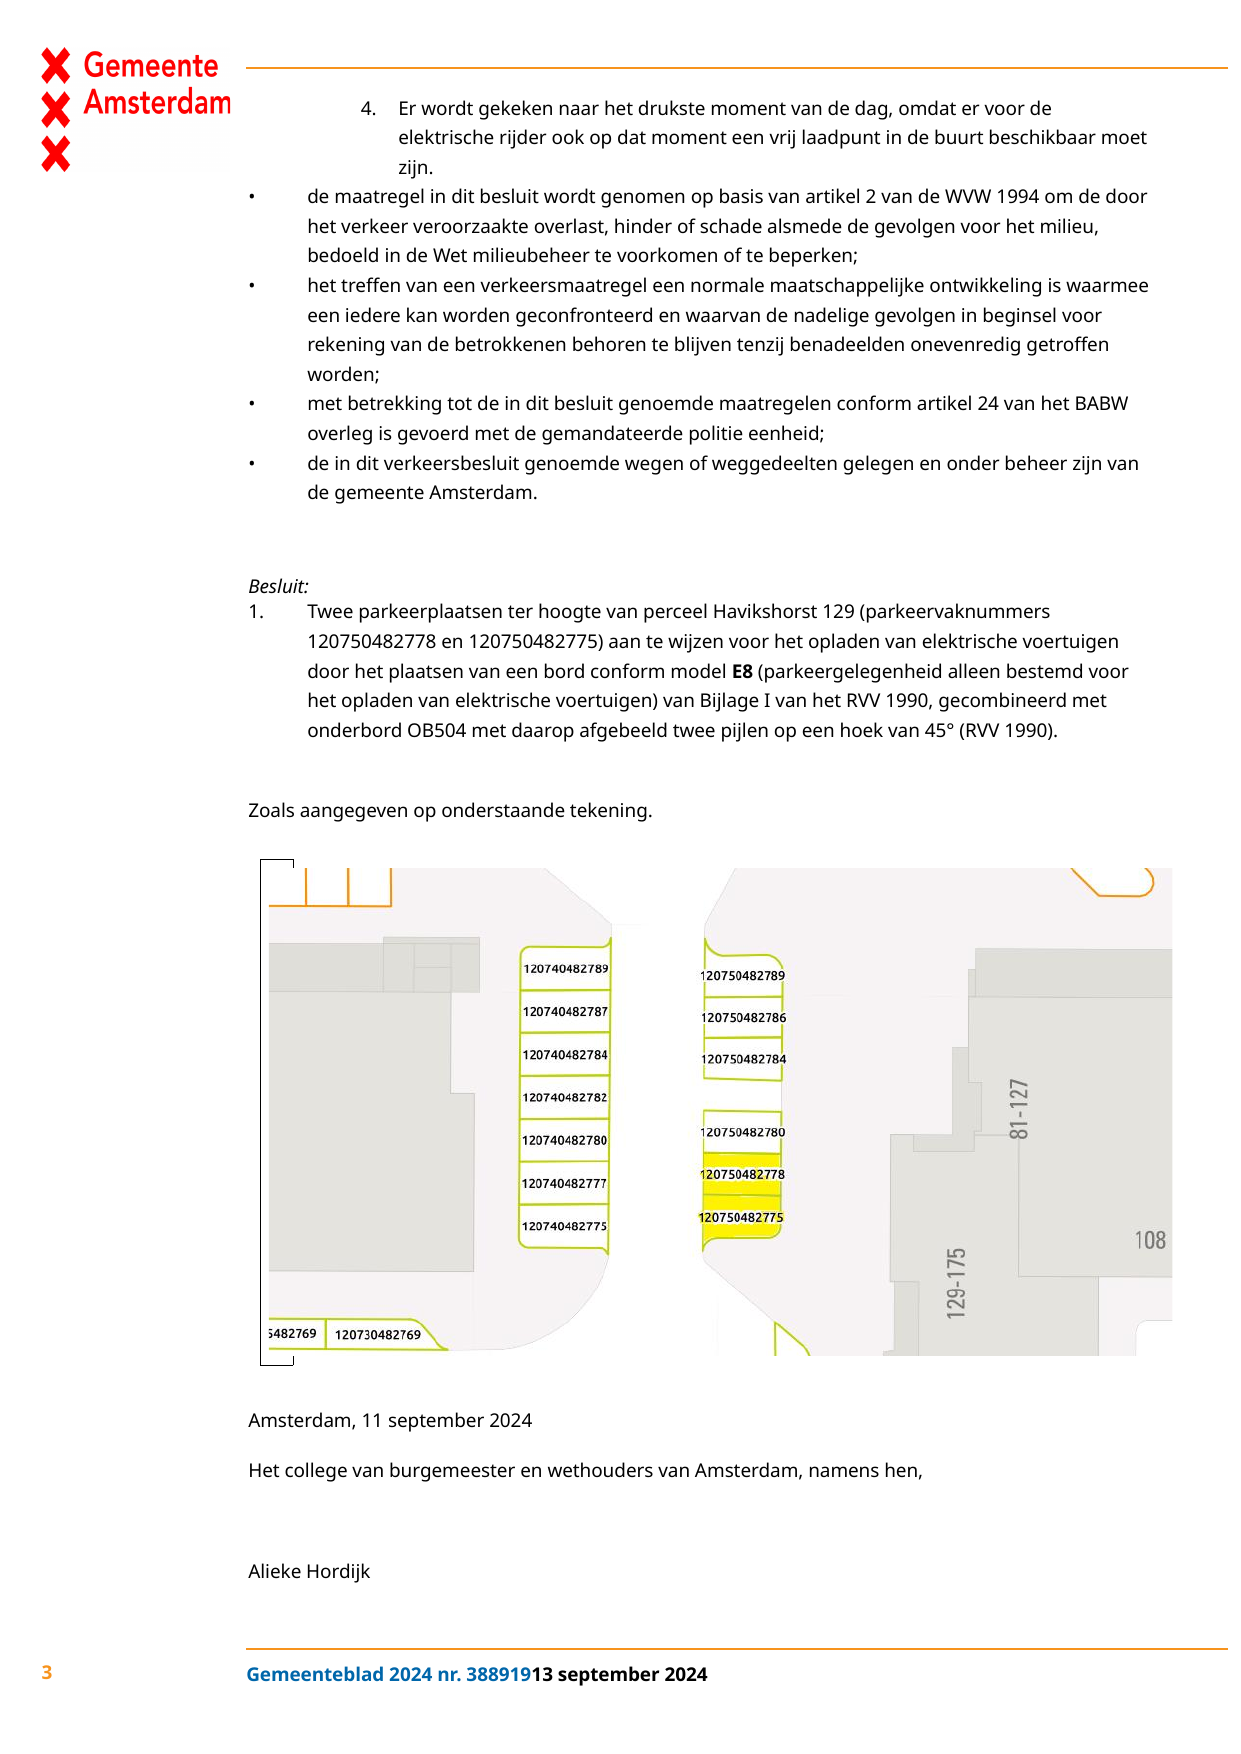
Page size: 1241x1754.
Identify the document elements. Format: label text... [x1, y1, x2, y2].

picture [41, 47, 231, 172]
list de in dit verkeersbesluit genoemde wegen of weggedeelten gelegen en onder beheer zijn van de gemeente Amsterdam. [248, 450, 1152, 505]
picture [268, 868, 1173, 1356]
list Twee parkeerplaatsen ter hoogte van perceel Havikshorst 129 (parkeervaknummers 120750482778 en 120750482775) aan te wijzen voor het opladen van elektrische voertuigen door het plaatsen van een bord conform model E8 (parkeergelegenheid alleen bestemd voor het opladen van elektrische voertuigen) van Bijlage I van het RVV 1990, gecombineerd met onderbord OB504 met daarop afgebeeld twee pijlen op een hoek van 45° (RVV 1990). [248, 599, 1152, 743]
list de maatregel in dit besluit wordt genomen op basis van artikel 2 van de WVW 1994 om de door het verkeer veroorzaakte overlast, hinder of schade alsmede de gevolgen voor het milieu, bedoeld in de Wet milieubeheer te voorkomen of te beperken; [248, 183, 1152, 268]
list het treffen van een verkeersmaatregel een normale maatschappelijke ontwikkeling is waarmee een iedere kan worden geconfronteerd en waarvan de nadelige gevolgen in beginsel voor rekening van de betrokkenen behoren te blijven tenzij benadeelden onevenredig getroffen worden; [248, 272, 1152, 387]
text Besluit: [248, 573, 1152, 599]
text Zoals aangegeven op onderstaande tekening. [248, 797, 1152, 823]
list Er wordt gekeken naar het drukste moment van de dag, omdat er voor de elektrische rijder ook op dat moment een vrij laadpunt in de buurt beschikbaar moet zijn. [361, 95, 1152, 180]
text Het college van burgemeester en wethouders van Amsterdam, namens hen, [248, 1457, 1152, 1483]
list met betrekking tot de in dit besluit genoemde maatregelen conform artikel 24 van het BABW overleg is gevoerd met de gemandateerde politie eenheid; [248, 391, 1152, 446]
text Amsterdam, 11 september 2024 [248, 1407, 1152, 1433]
text Alieke Hordijk [248, 1558, 1152, 1584]
